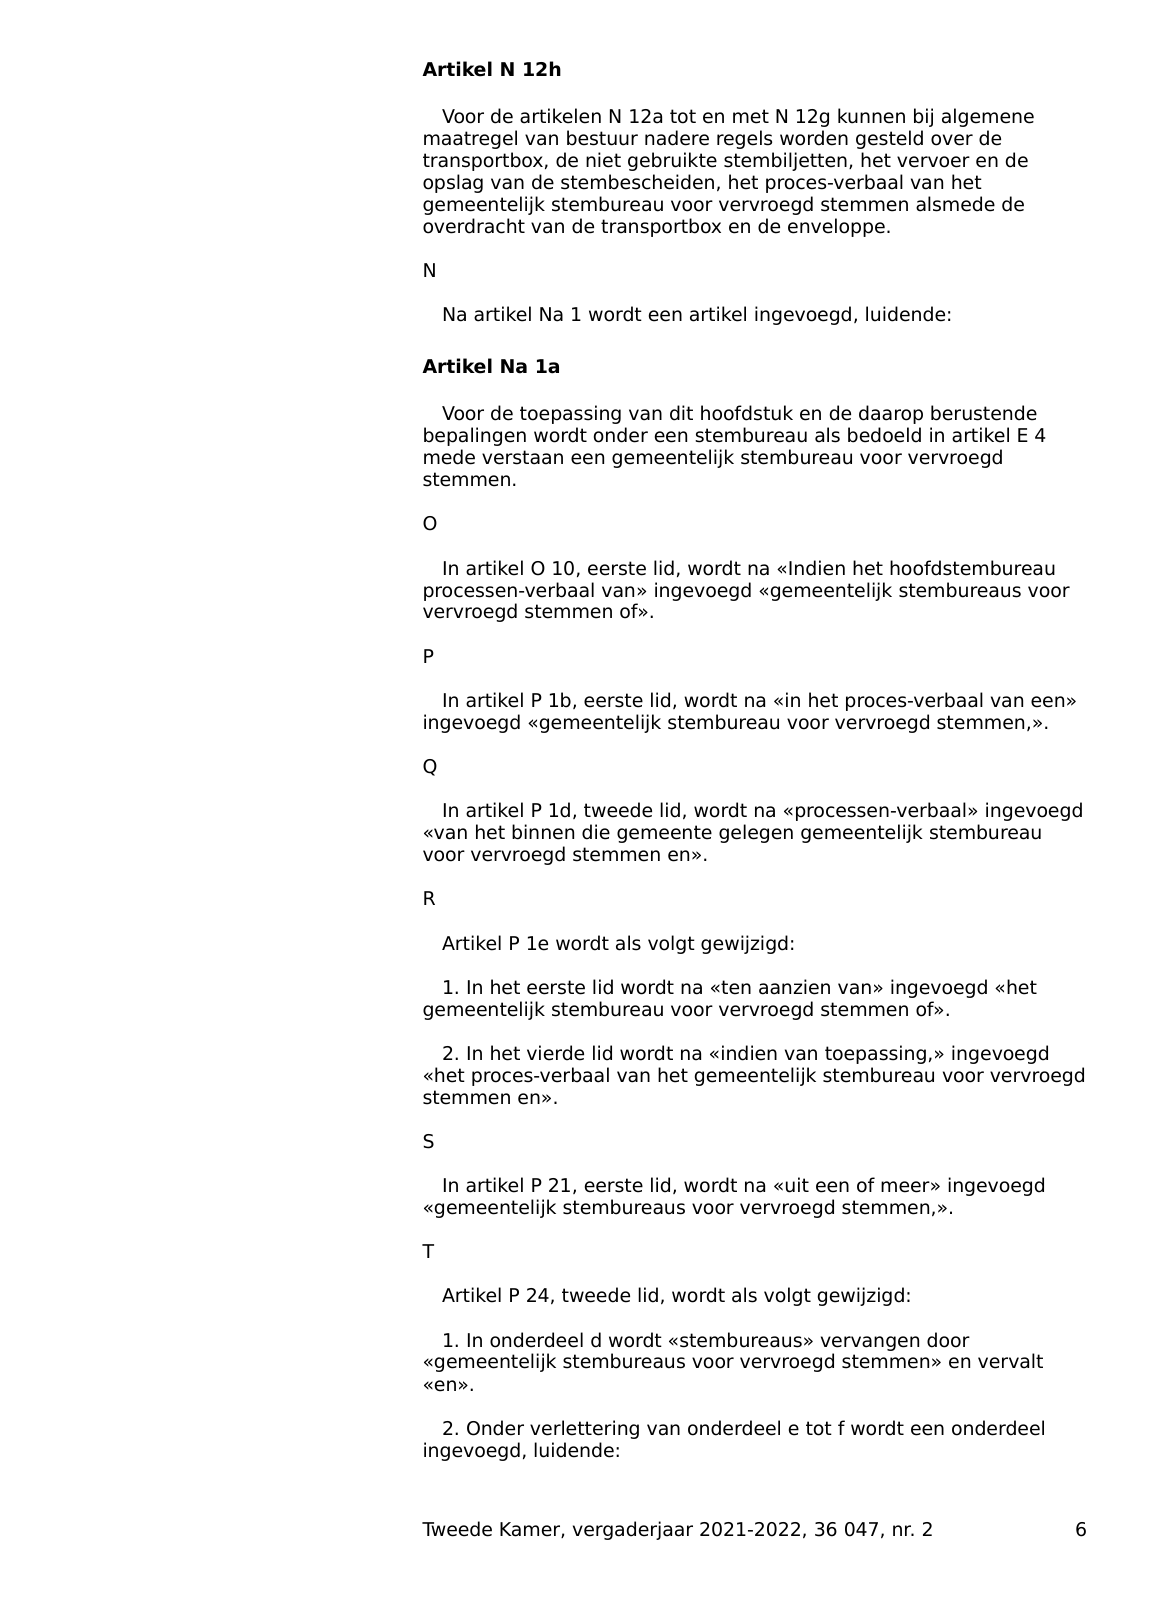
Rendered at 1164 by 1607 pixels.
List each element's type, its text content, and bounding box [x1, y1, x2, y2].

subtitle Artikel Na 1a [422, 356, 1087, 378]
text P [422, 646, 1087, 668]
text In artikel O 10, eerste lid, wordt na «Indien het hoofdstembureau processen-verbaal van» ingevoegd «gemeentelijk stembureaus voor vervroegd stemmen of». [422, 557, 1087, 623]
text 2. In het vierde lid wordt na «indien van toepassing,» ingevoegd «het proces-verbaal van het gemeentelijk stembureau voor vervroegd stemmen en». [422, 1043, 1087, 1109]
text Artikel P 1e wordt als volgt gewijzigd: [422, 932, 1087, 954]
text T [422, 1241, 1087, 1263]
text R [422, 888, 1087, 910]
text In artikel P 1d, tweede lid, wordt na «processen-verbaal» ingevoegd «van het binnen die gemeente gelegen gemeentelijk stembureau voor vervroegd stemmen en». [422, 800, 1087, 866]
text Voor de artikelen N 12a tot en met N 12g kunnen bij algemene maatregel van bestuur nadere regels worden gesteld over de transportbox, de niet gebruikte stembiljetten, het vervoer en de opslag van de stembescheiden, het proces-verbaal van het gemeentelijk stembureau voor vervroegd stemmen alsmede de overdracht van de transportbox en de enveloppe. [422, 106, 1087, 238]
text In artikel P 1b, eerste lid, wordt na «in het proces-verbaal van een» ingevoegd «gemeentelijk stembureau voor vervroegd stemmen,». [422, 690, 1087, 734]
text 1. In onderdeel d wordt «stembureaus» vervangen door «gemeentelijk stembureaus voor vervroegd stemmen» en vervalt «en». [422, 1329, 1087, 1395]
text Artikel P 24, tweede lid, wordt als volgt gewijzigd: [422, 1285, 1087, 1307]
text S [422, 1131, 1087, 1153]
text Q [422, 756, 1087, 778]
text 1. In het eerste lid wordt na «ten aanzien van» ingevoegd «het gemeentelijk stembureau voor vervroegd stemmen of». [422, 977, 1087, 1021]
text Voor de toepassing van dit hoofdstuk en de daarop berustende bepalingen wordt onder een stembureau als bedoeld in artikel E 4 mede verstaan een gemeentelijk stembureau voor vervroegd stemmen. [422, 403, 1087, 491]
text Na artikel Na 1 wordt een artikel ingevoegd, luidende: [422, 304, 1087, 326]
subtitle Artikel N 12h [422, 59, 1087, 81]
text In artikel P 21, eerste lid, wordt na «uit een of meer» ingevoegd «gemeentelijk stembureaus voor vervroegd stemmen,». [422, 1175, 1087, 1219]
text 2. Onder verlettering van onderdeel e tot f wordt een onderdeel ingevoegd, luidende: [422, 1418, 1087, 1462]
text N [422, 260, 1087, 282]
text O [422, 513, 1087, 535]
